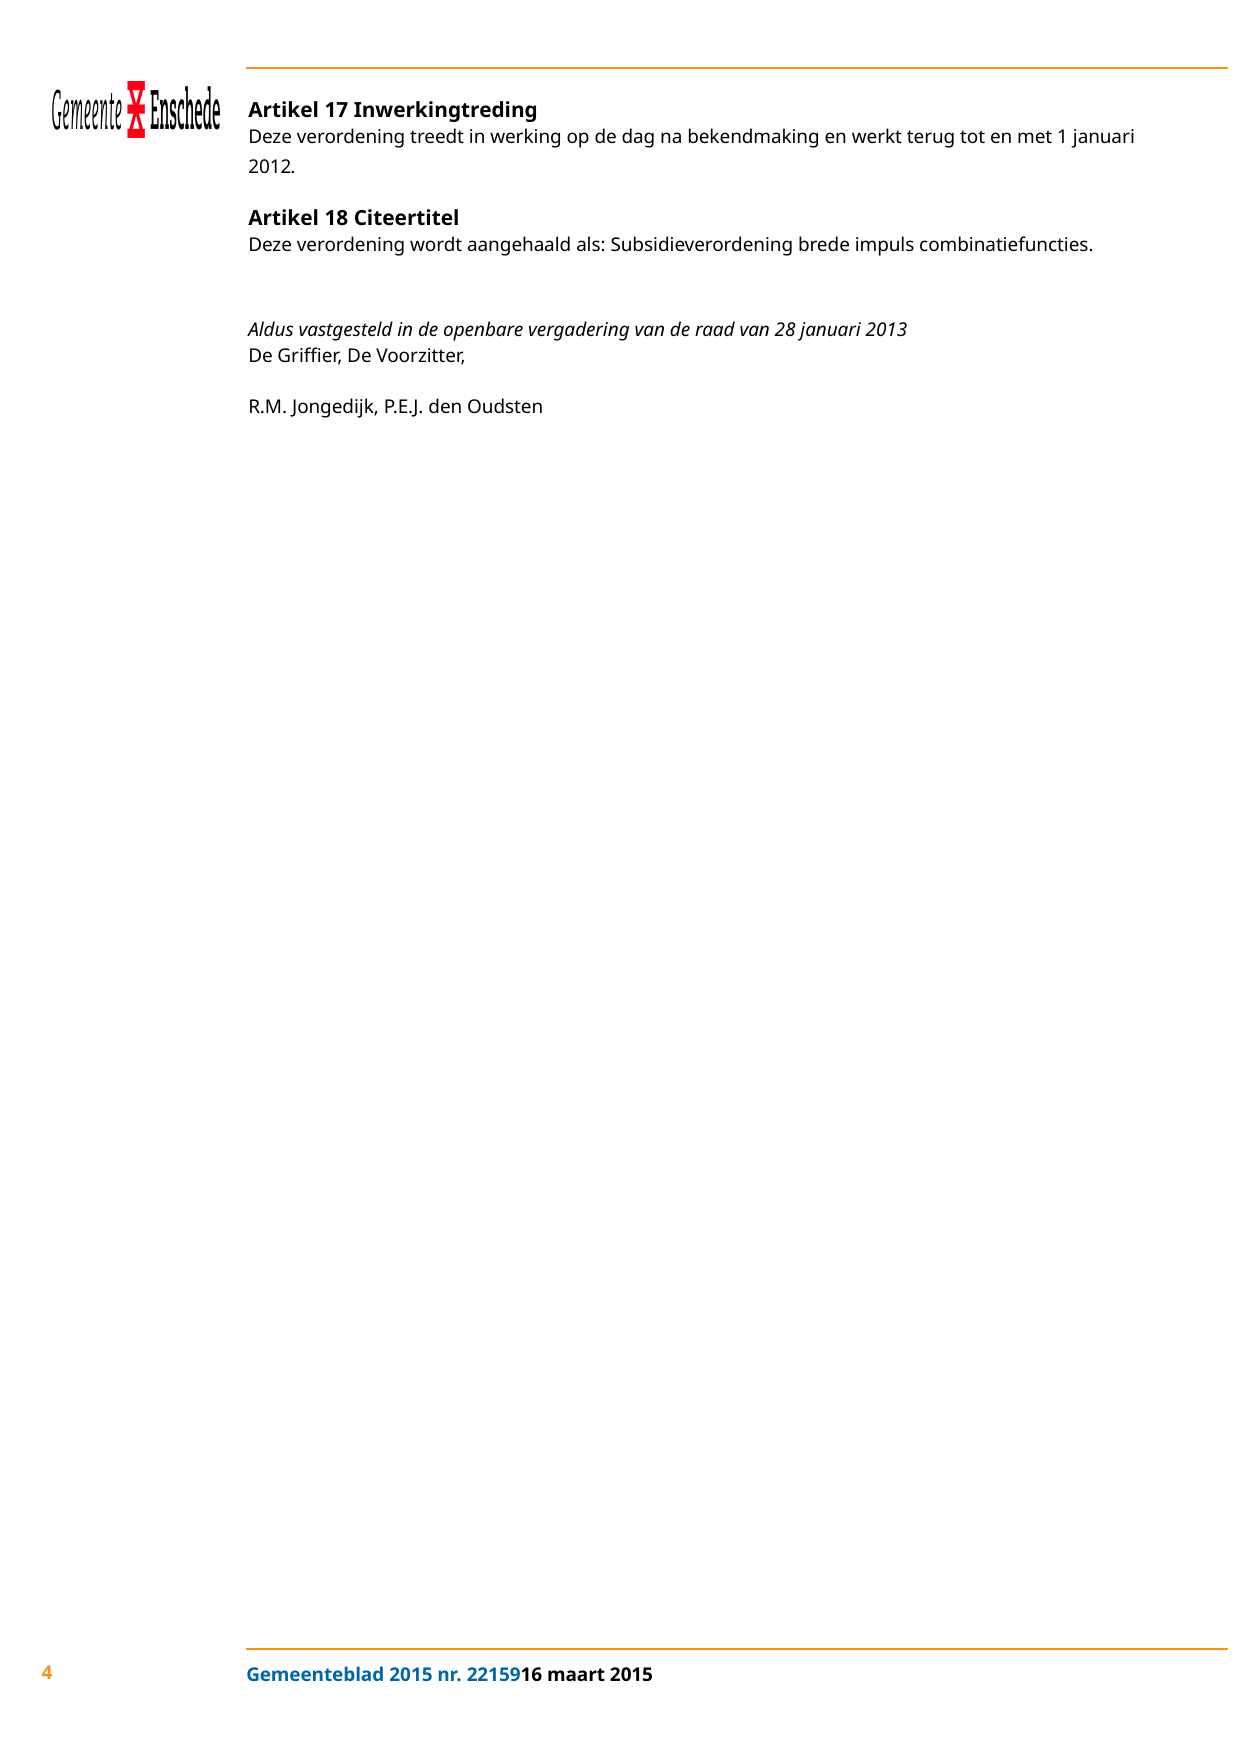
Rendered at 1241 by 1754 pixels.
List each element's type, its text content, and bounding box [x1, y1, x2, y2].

text Deze verordening wordt aangehaald als: Subsidieverordening brede impuls combinatiefuncties. [248, 232, 1152, 257]
text De Griffier, De Voorzitter, [248, 342, 1152, 368]
text Aldus vastgesteld in de openbare vergadering van de raad van 28 januari 2013 [248, 317, 1152, 342]
text R.M. Jongedijk, P.E.J. den Oudsten [248, 394, 1152, 419]
text Deze verordening treedt in werking op de dag na bekendmaking en werkt terug tot en met 1 januari 2012. [248, 123, 1152, 178]
text Artikel 17 Inwerkingtreding [248, 95, 1152, 123]
picture [41, 47, 231, 172]
text Artikel 18 Citeertitel [248, 203, 1152, 232]
